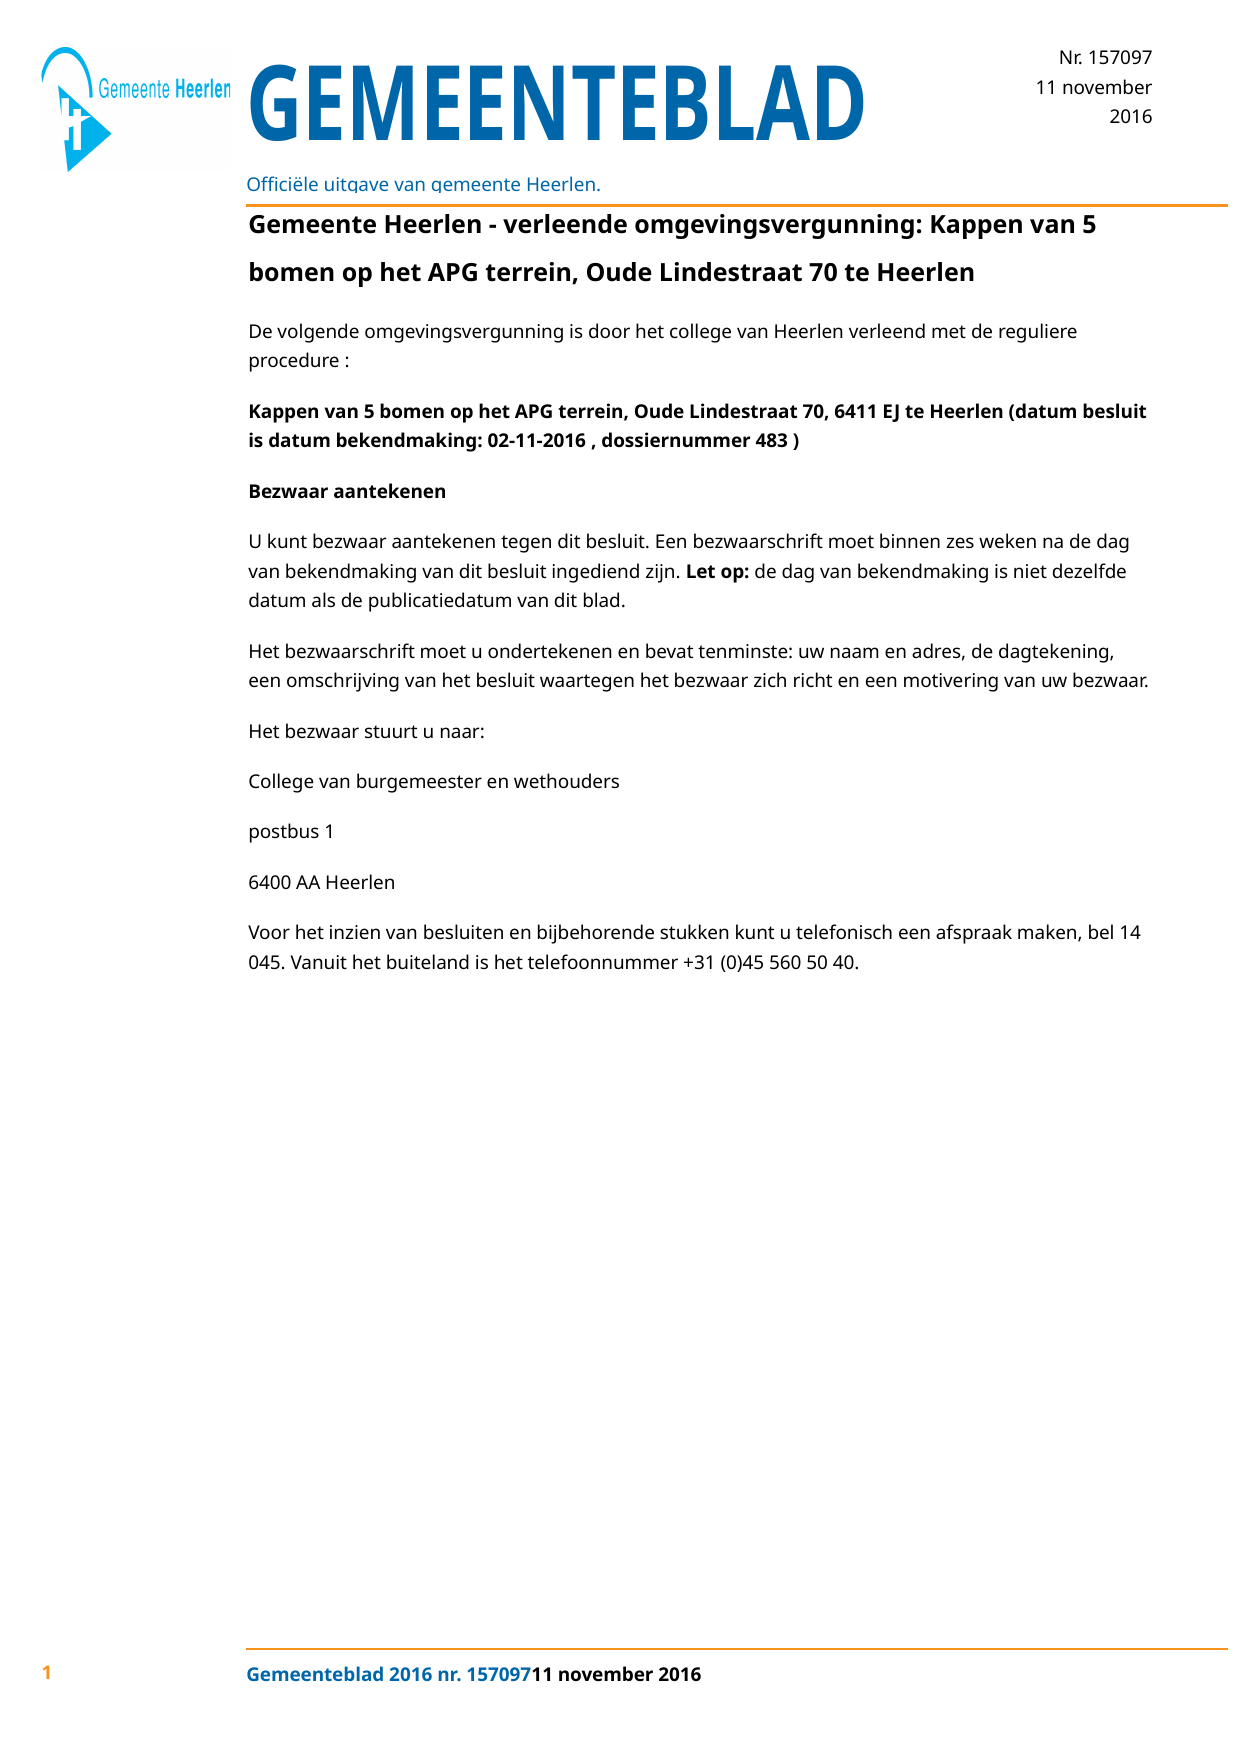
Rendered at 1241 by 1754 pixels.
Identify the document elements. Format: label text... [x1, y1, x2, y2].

text Voor het inzien van besluiten en bijbehorende stukken kunt u telefonisch een afspraak maken, bel 14 045. Vanuit het buiteland is het telefoonnummer +31 (0)45 560 50 40. [248, 919, 1152, 975]
text Kappen van 5 bomen op het APG terrein, Oude Lindestraat 70, 6411 EJ te Heerlen (datum besluit is datum bekendmaking: 02-11-2016 , dossiernummer 483 ) [248, 398, 1152, 453]
text Het bezwaarschrift moet u ondertekenen en bevat tenminste: uw naam en adres, de dagtekening, een omschrijving van het besluit waartegen het bezwaar zich richt en een motivering van uw bezwaar. [248, 638, 1152, 693]
picture [41, 47, 58, 70]
text De volgende omgevingsvergunning is door het college van Heerlen verleend met de reguliere procedure : [248, 318, 1152, 373]
picture [41, 47, 231, 172]
text Het bezwaar stuurt u naar: [248, 718, 1152, 744]
text U kunt bezwaar aantekenen tegen dit besluit. Een bezwaarschrift moet binnen zes weken na de dag van bekendmaking van dit besluit ingediend zijn. Let op: de dag van bekendmaking is niet dezelfde datum als de publicatiedatum van dit blad. [248, 528, 1152, 613]
text College van burgemeester en wethouders [248, 768, 1152, 794]
text Gemeente Heerlen - verleende omgevingsvergunning: Kappen van 5 bomen op het APG terrein, Oude Lindestraat 70 te Heerlen [248, 207, 1152, 288]
text 6400 AA Heerlen [248, 869, 1152, 895]
text Bezwaar aantekenen [248, 478, 1152, 504]
text postbus 1 [248, 819, 1152, 844]
